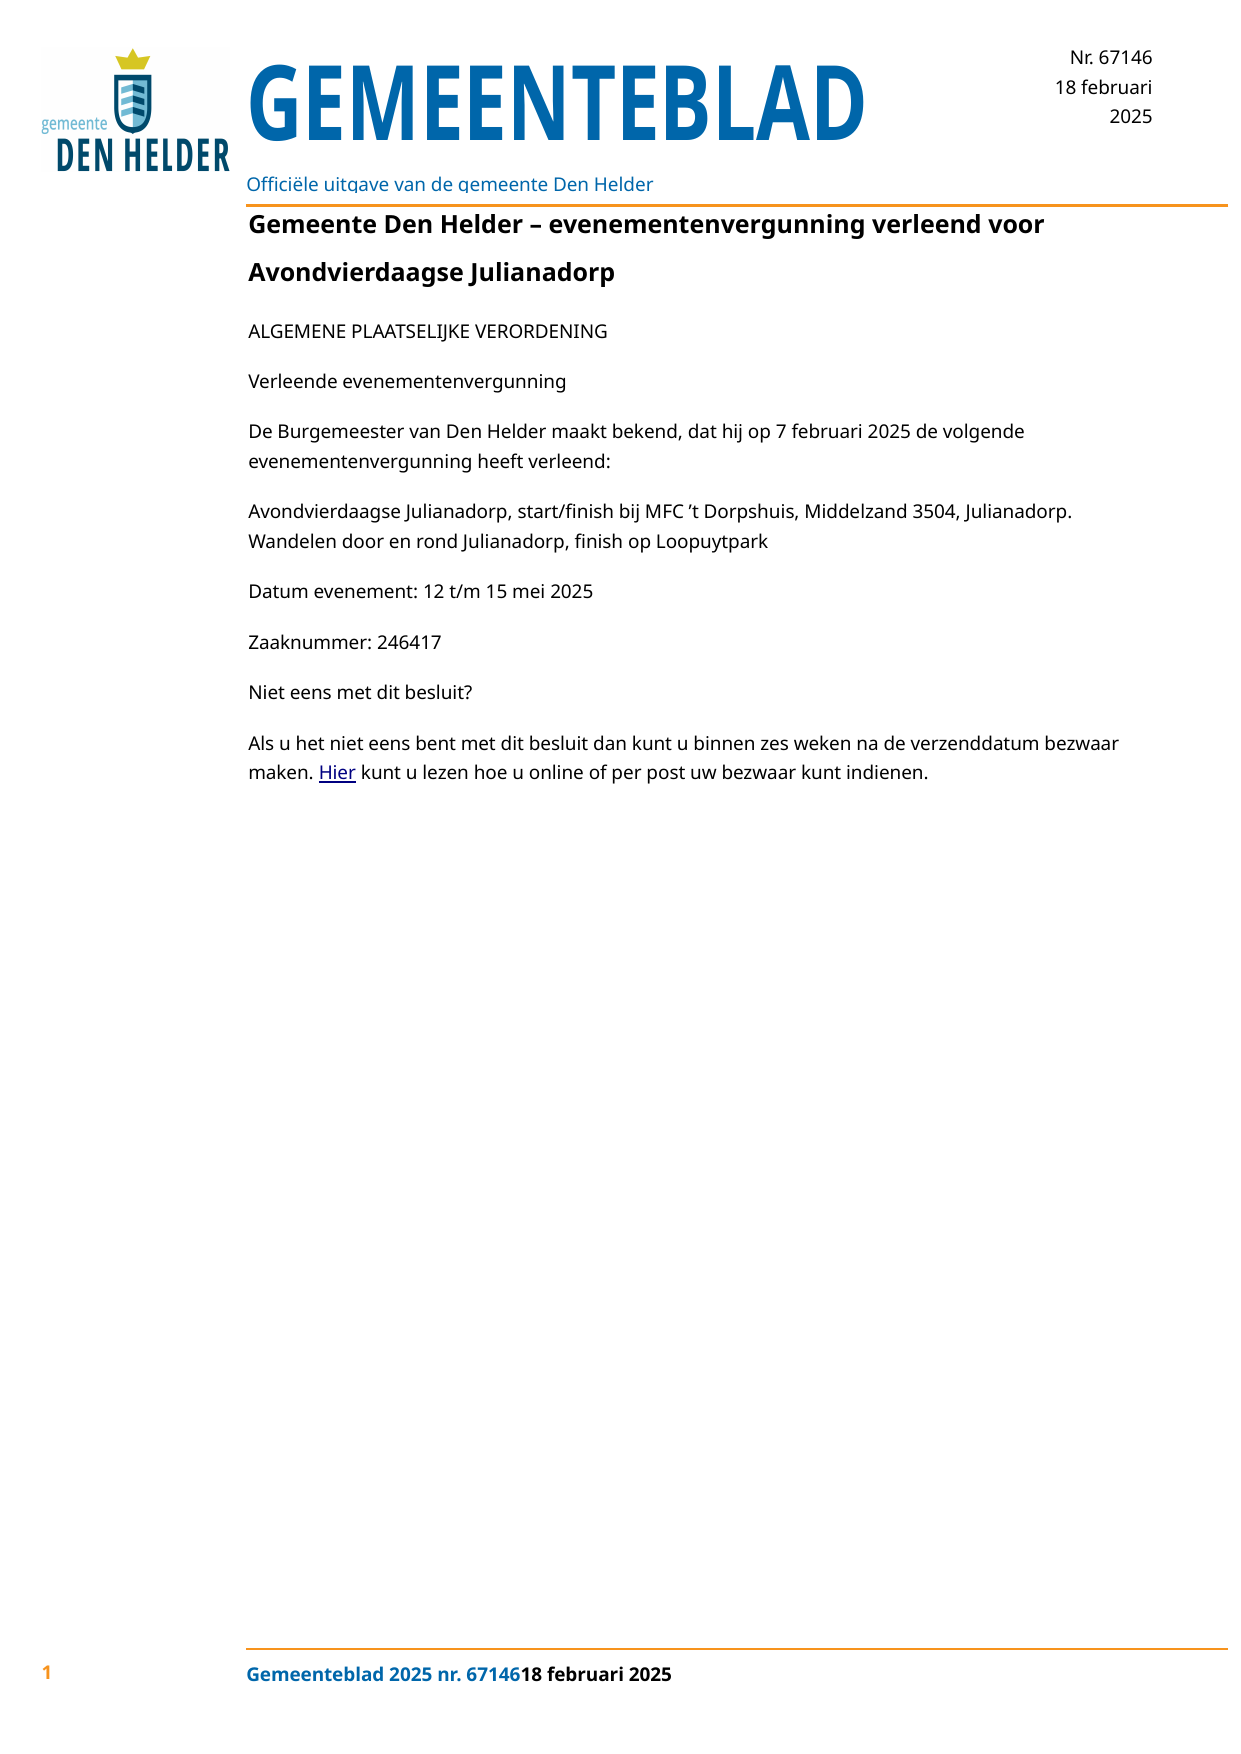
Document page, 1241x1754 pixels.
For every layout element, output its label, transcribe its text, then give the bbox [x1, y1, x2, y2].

picture [41, 47, 231, 172]
text De Burgemeester van Den Helder maakt bekend, dat hij op 7 februari 2025 de volgende evenementenvergunning heeft verleend: [248, 419, 1152, 474]
text Avondvierdaagse Julianadorp, start/finish bij MFC ’t Dorpshuis, Middelzand 3504, Julianadorp. Wandelen door en rond Julianadorp, finish op Loopuytpark [248, 499, 1152, 554]
picture [100, 154, 106, 172]
text Verleende evenementenvergunning [248, 368, 1152, 394]
text Gemeente Den Helder – evenementenvergunning verleend voor Avondvierdaagse Julianadorp [248, 207, 1152, 288]
text ALGEMENE PLAATSELIJKE VERORDENING [248, 318, 1152, 344]
picture [220, 160, 224, 172]
text Datum evenement: 12 t/m 15 mei 2025 [248, 579, 1152, 604]
picture [130, 157, 135, 172]
text Niet eens met dit besluit? [248, 679, 1152, 705]
text Als u het niet eens bent met dit besluit dan kunt u binnen zes weken na de verzenddatum bezwaar maken. Hier kunt u lezen hoe u online of per post uw bezwaar kunt indienen. [248, 730, 1152, 785]
picture [63, 144, 68, 165]
picture [182, 144, 187, 165]
text Zaaknummer: 246417 [248, 629, 1152, 655]
